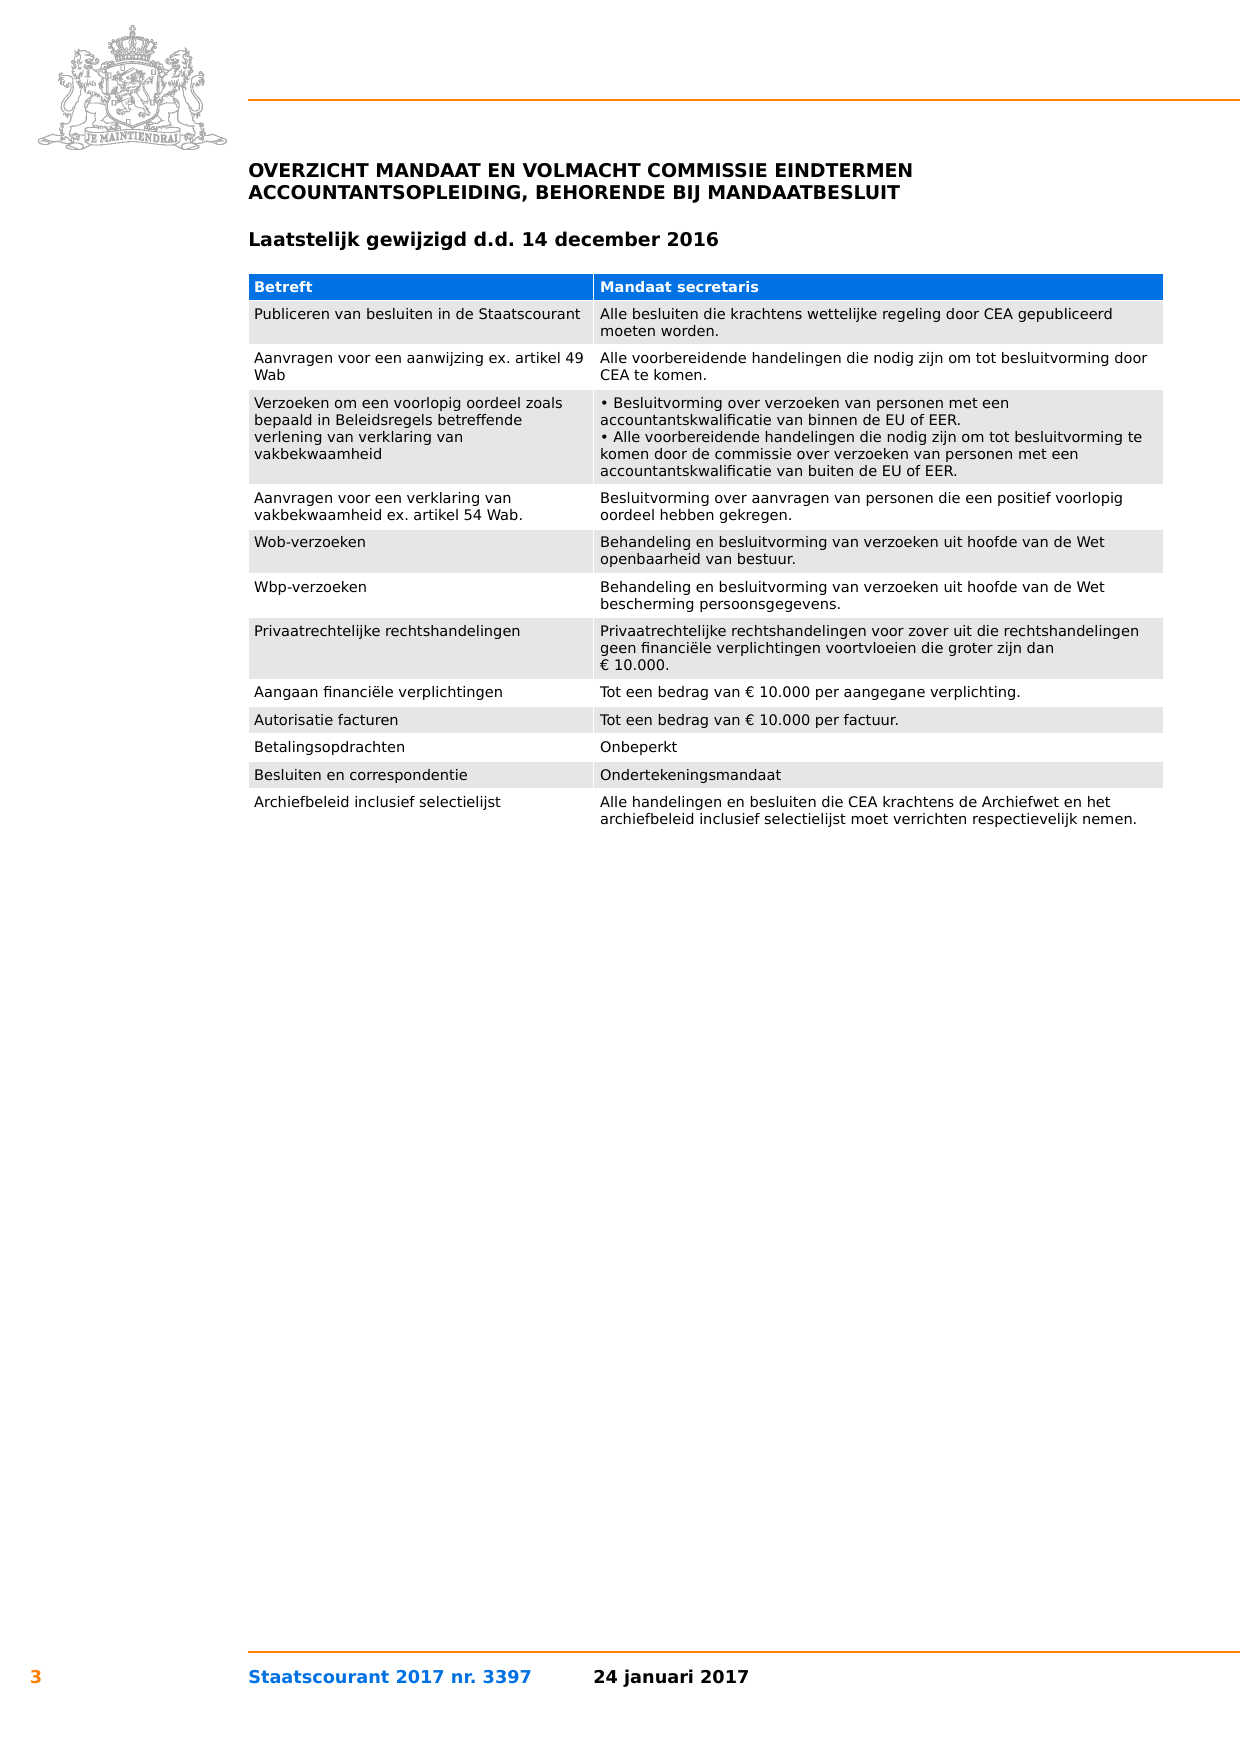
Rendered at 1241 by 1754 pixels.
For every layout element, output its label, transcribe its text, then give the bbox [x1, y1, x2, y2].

table_header Betreft [249, 274, 593, 300]
table_cell Tot een bedrag van € 10.000 per factuur. [594, 707, 1163, 733]
table_cell Privaatrechtelijke rechtshandelingen [249, 618, 593, 679]
table_cell Behandeling en besluitvorming van verzoeken uit hoofde van de Wet openbaarheid van bestuur. [594, 530, 1163, 573]
table_cell Alle voorbereidende handelingen die nodig zijn om tot besluitvorming door CEA te komen. [594, 346, 1163, 389]
table_cell Besluitvorming over aanvragen van personen die een positief voorlopig oordeel hebben gekregen. [594, 485, 1163, 528]
table_cell Tot een bedrag van € 10.000 per aangegane verplichting. [594, 680, 1163, 706]
table_cell Alle handelingen en besluiten die CEA krachtens de Archiefwet en het archiefbeleid inclusief selectielijst moet verrichten respectievelijk nemen. [594, 789, 1163, 833]
table_cell Aangaan financiële verplichtingen [249, 680, 593, 706]
picture [38, 25, 227, 150]
table_cell Verzoeken om een voorlopig oordeel zoals bepaald in Beleidsregels betreffende verlening van verklaring van vakbekwaamheid [249, 390, 593, 484]
table_cell Wob-verzoeken [249, 530, 593, 573]
table_cell Aanvragen voor een aanwijzing ex. artikel 49 Wab [249, 346, 593, 389]
table_cell Privaatrechtelijke rechtshandelingen voor zover uit die rechtshandelingen geen financiële verplichtingen voortvloeien die groter zijn dan € 10.000. [594, 618, 1163, 679]
table_cell Aanvragen voor een verklaring van vakbekwaamheid ex. artikel 54 Wab. [249, 485, 593, 528]
table_cell Onbeperkt [594, 735, 1163, 761]
table_cell • Besluitvorming over verzoeken van personen met een accountantskwalificatie van binnen de EU of EER. • Alle voorbereidende handelingen die nodig zijn om tot besluitvorming te komen door de commissie over verzoeken van personen met een accountantskwalificatie van buiten de EU of EER. [594, 390, 1163, 484]
table_cell Alle besluiten die krachtens wettelijke regeling door CEA gepubliceerd moeten worden. [594, 301, 1163, 344]
table_cell Publiceren van besluiten in de Staatscourant [249, 301, 593, 344]
table_cell Behandeling en besluitvorming van verzoeken uit hoofde van de Wet bescherming persoonsgegevens. [594, 574, 1163, 617]
text Laatstelijk gewijzigd d.d. 14 december 2016 [248, 229, 1163, 251]
table_cell Autorisatie facturen [249, 707, 593, 733]
table_cell Wbp-verzoeken [249, 574, 593, 617]
table_cell Betalingsopdrachten [249, 735, 593, 761]
table_cell Besluiten en correspondentie [249, 762, 593, 788]
subtitle OVERZICHT MANDAAT EN VOLMACHT COMMISSIE EINDTERMEN ACCOUNTANTSOPLEIDING, BEHORENDE BIJ MANDAATBESLUIT [248, 160, 1163, 204]
table_header Mandaat secretaris [594, 274, 1163, 300]
table_cell Archiefbeleid inclusief selectielijst [249, 789, 593, 833]
table_cell Ondertekeningsmandaat [594, 762, 1163, 788]
